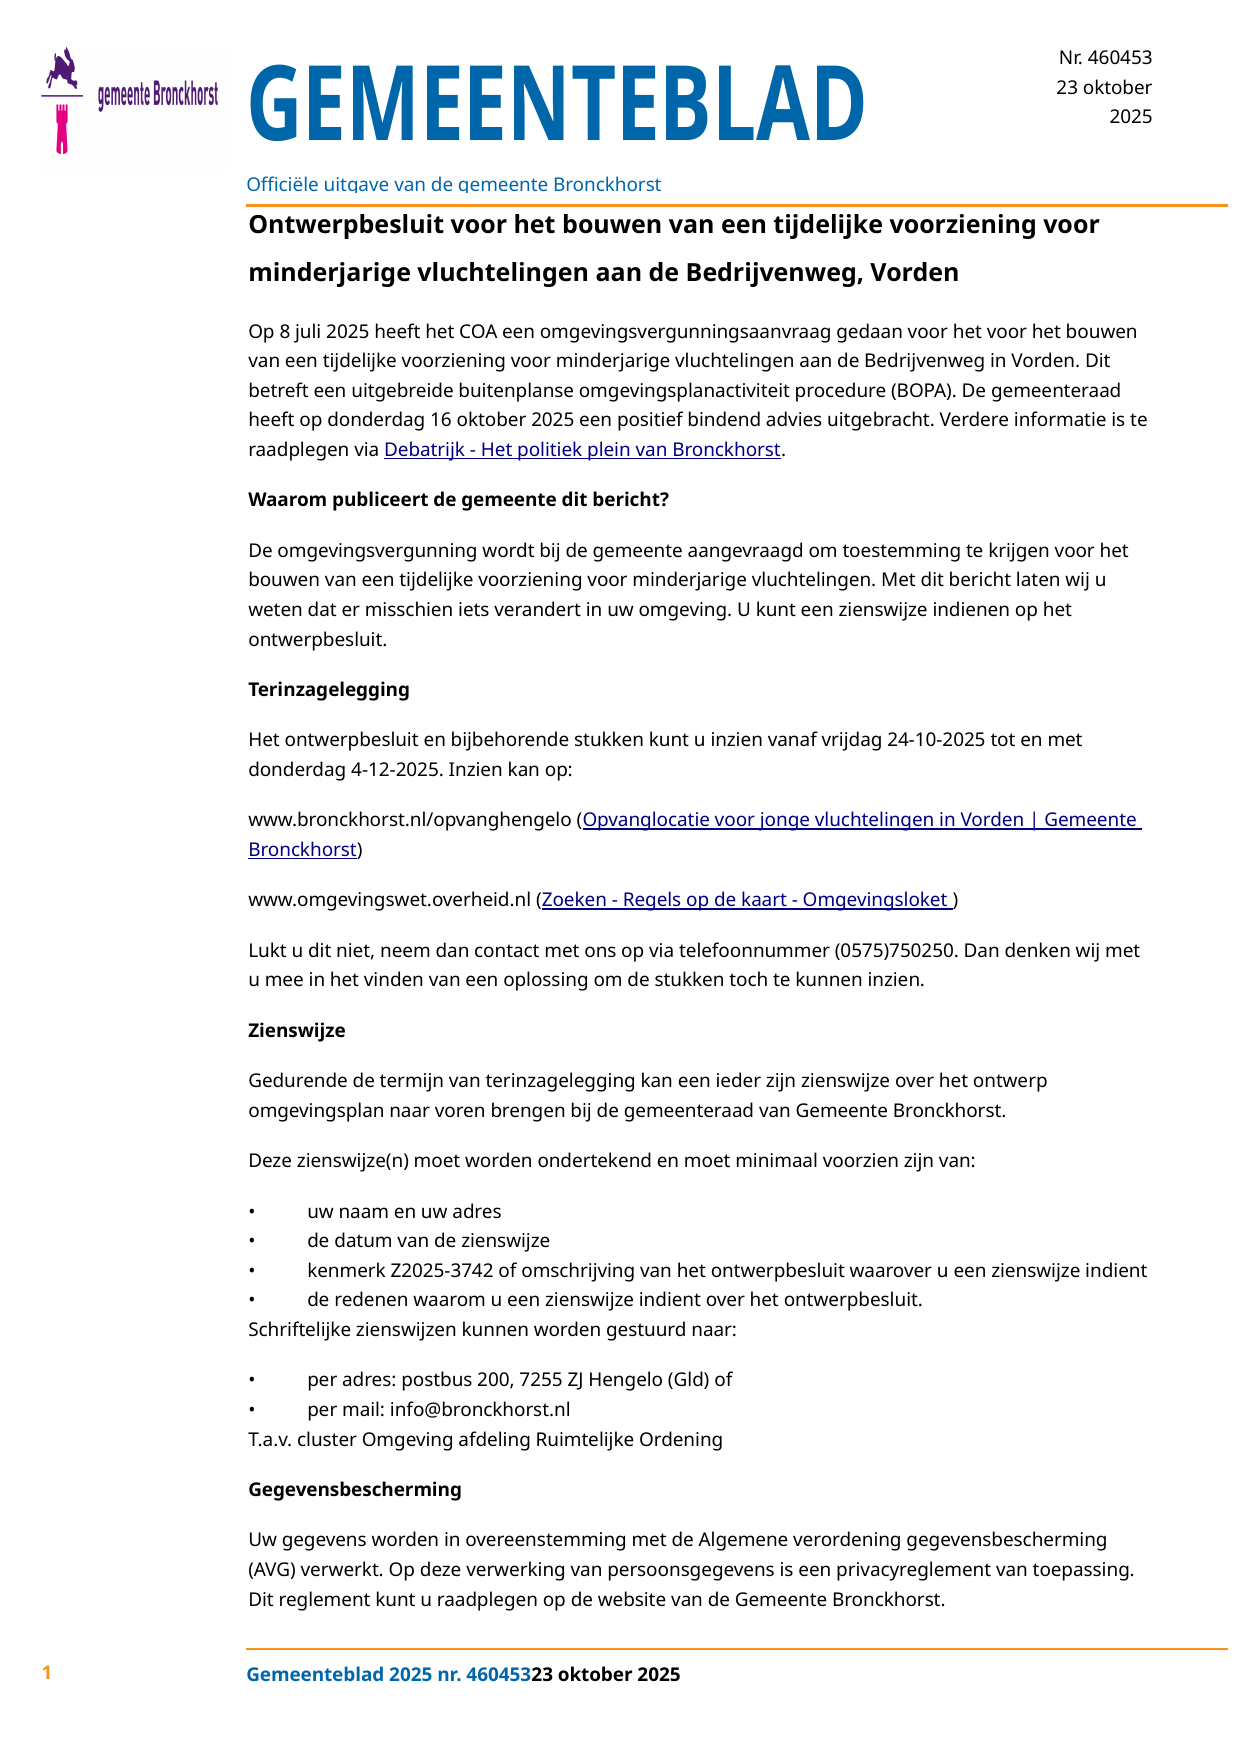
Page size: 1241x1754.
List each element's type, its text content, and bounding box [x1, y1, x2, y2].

text Het ontwerpbesluit en bijbehorende stukken kunt u inzien vanaf vrijdag 24-10-2025 tot en met donderdag 4-12-2025. Inzien kan op: [248, 727, 1152, 782]
text Terinzagelegging [248, 676, 1152, 702]
list uw naam en uw adres [248, 1198, 1152, 1224]
text T.a.v. cluster Omgeving afdeling Ruimtelijke Ordening [248, 1426, 1152, 1452]
text Op 8 juli 2025 heeft het COA een omgevingsvergunningsaanvraag gedaan voor het voor het bouwen van een tijdelijke voorziening voor minderjarige vluchtelingen aan de Bedrijvenweg in Vorden. Dit betreft een uitgebreide buitenplanse omgevingsplanactiviteit procedure (BOPA). De gemeenteraad heeft op donderdag 16 oktober 2025 een positief bindend advies uitgebracht. Verdere informatie is te raadplegen via Debatrijk - Het politiek plein van Bronckhorst. [248, 318, 1152, 462]
text Uw gegevens worden in overeenstemming met de Algemene verordening gegevensbescherming (AVG) verwerkt. Op deze verwerking van persoonsgegevens is een privacyreglement van toepassing. Dit reglement kunt u raadplegen op de website van de Gemeente Bronckhorst. [248, 1527, 1152, 1612]
text Ontwerpbesluit voor het bouwen van een tijdelijke voorziening voor minderjarige vluchtelingen aan de Bedrijvenweg, Vorden [248, 207, 1152, 288]
text Lukt u dit niet, neem dan contact met ons op via telefoonnummer (0575)750250. Dan denken wij met u mee in het vinden van een oplossing om de stukken toch te kunnen inzien. [248, 937, 1152, 992]
text De omgevingsvergunning wordt bij de gemeente aangevraagd om toestemming te krijgen voor het bouwen van een tijdelijke voorziening voor minderjarige vluchtelingen. Met dit bericht laten wij u weten dat er misschien iets verandert in uw omgeving. U kunt een zienswijze indienen op het ontwerpbesluit. [248, 537, 1152, 652]
text Schriftelijke zienswijzen kunnen worden gestuurd naar: [248, 1316, 1152, 1342]
list kenmerk Z2025-3742 of omschrijving van het ontwerpbesluit waarover u een zienswijze indient [248, 1257, 1152, 1283]
text Gedurende de termijn van terinzagelegging kan een ieder zijn zienswijze over het ontwerp omgevingsplan naar voren brengen bij de gemeenteraad van Gemeente Bronckhorst. [248, 1067, 1152, 1123]
picture [41, 47, 231, 172]
list de redenen waarom u een zienswijze indient over het ontwerpbesluit. [248, 1287, 1152, 1312]
list per mail: info@bronckhorst.nl [248, 1396, 1152, 1422]
text Waarom publiceert de gemeente dit bericht? [248, 487, 1152, 512]
text www.omgevingswet.overheid.nl (Zoeken - Regels op de kaart - Omgevingsloket ) [248, 887, 1152, 912]
list per adres: postbus 200, 7255 ZJ Hengelo (Gld) of [248, 1367, 1152, 1392]
text www.bronckhorst.nl/opvanghengelo (Opvanglocatie voor jonge vluchtelingen in Vorden | Gemeente Bronckhorst) [248, 807, 1152, 862]
text Deze zienswijze(n) moet worden ondertekend en moet minimaal voorzien zijn van: [248, 1147, 1152, 1173]
list de datum van de zienswijze [248, 1227, 1152, 1253]
text Zienswijze [248, 1017, 1152, 1043]
text Gegevensbescherming [248, 1476, 1152, 1502]
